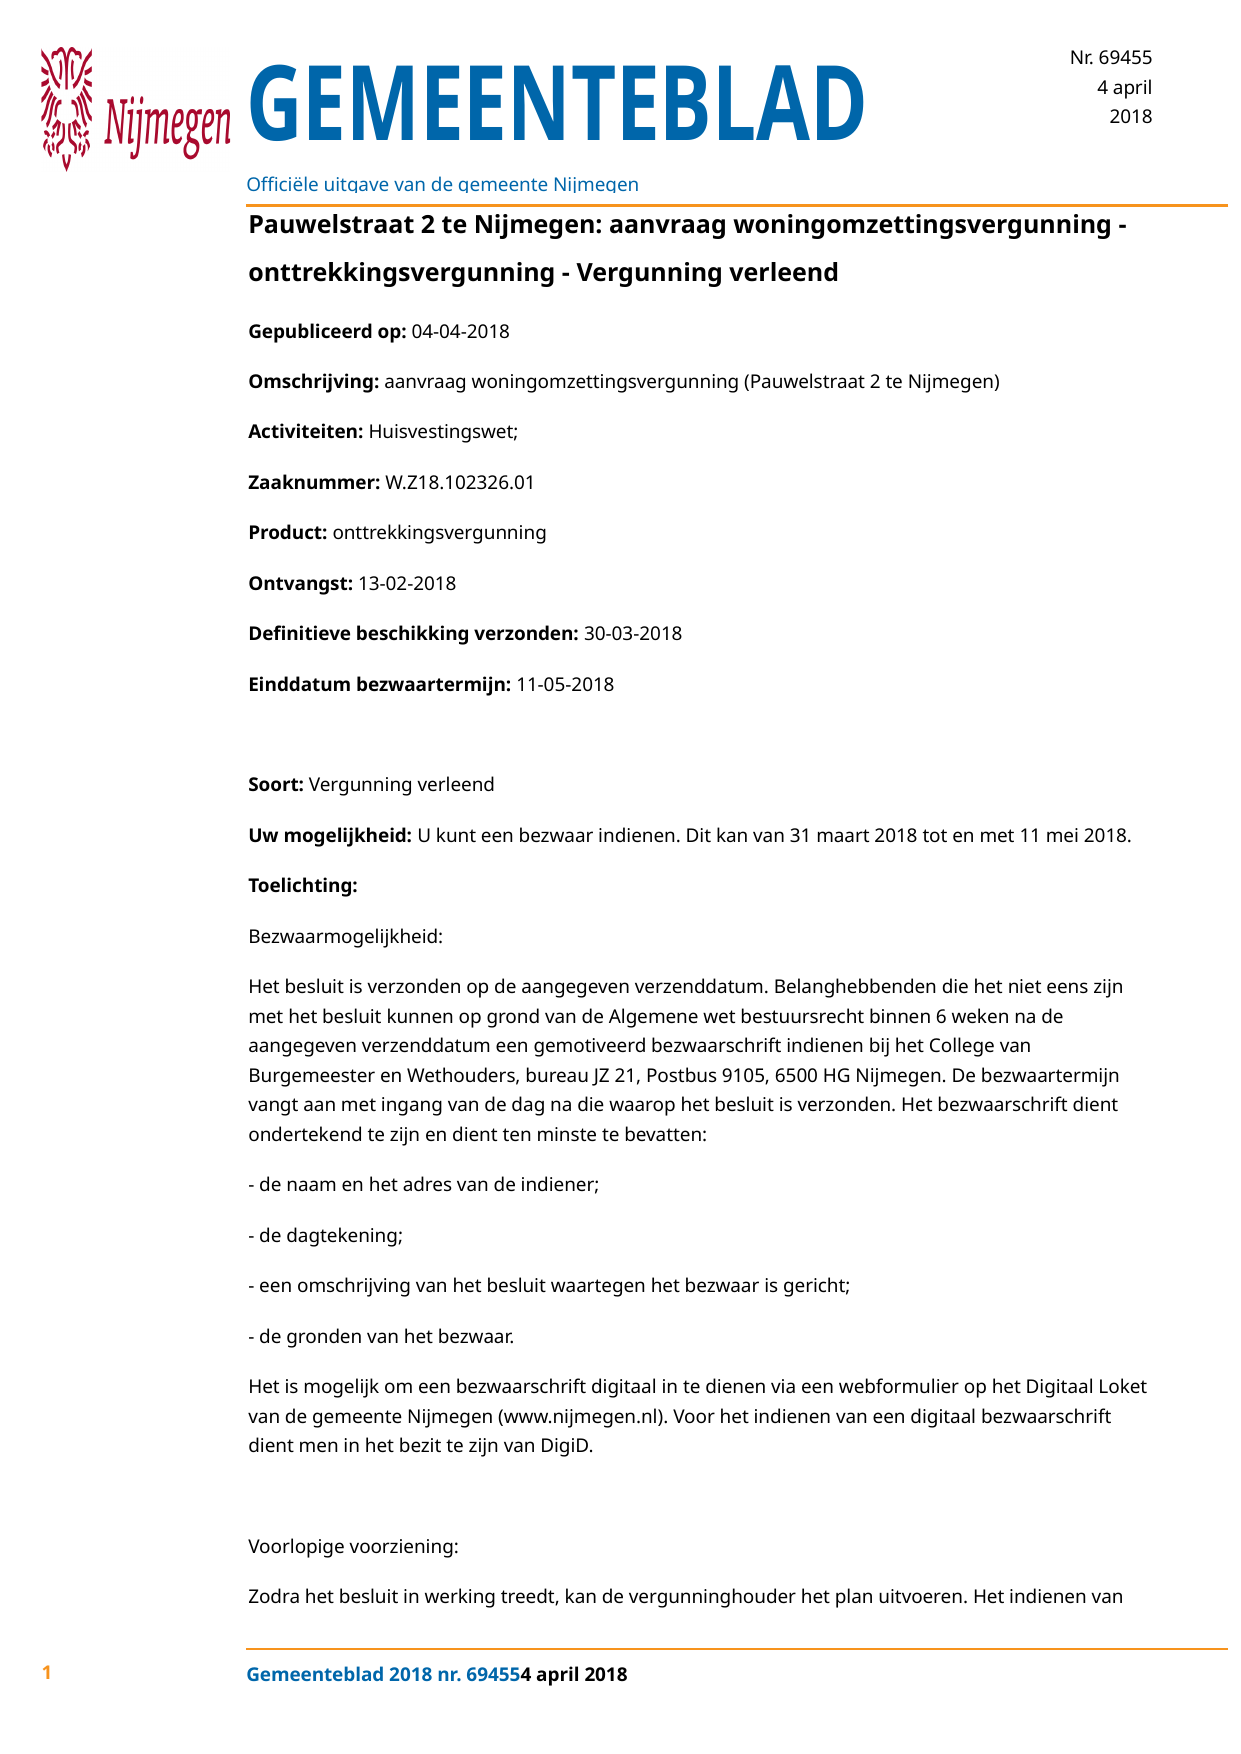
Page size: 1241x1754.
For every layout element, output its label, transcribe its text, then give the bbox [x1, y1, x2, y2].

text Einddatum bezwaartermijn: 11-05-2018 [248, 671, 1152, 697]
text - de naam en het adres van de indiener; [248, 1172, 1152, 1197]
picture [41, 47, 231, 172]
text Soort: Vergunning verleend [248, 772, 1152, 797]
text Zodra het besluit in werking treedt, kan de vergunninghouder het plan uitvoeren. Het indienen van [248, 1584, 1152, 1609]
text Het is mogelijk om een bezwaarschrift digitaal in te dienen via een webformulier op het Digitaal Loket van de gemeente Nijmegen (www.nijmegen.nl). Voor het indienen van een digitaal bezwaarschrift dient men in het bezit te zijn van DigiD. [248, 1373, 1152, 1458]
text Omschrijving: aanvraag woningomzettingsvergunning (Pauwelstraat 2 te Nijmegen) [248, 368, 1152, 394]
text Voorlopige voorziening: [248, 1533, 1152, 1559]
text - een omschrijving van het besluit waartegen het bezwaar is gericht; [248, 1272, 1152, 1298]
text Definitieve beschikking verzonden: 30-03-2018 [248, 620, 1152, 646]
text Zaaknummer: W.Z18.102326.01 [248, 469, 1152, 495]
text Gepubliceerd op: 04-04-2018 [248, 318, 1152, 344]
text Uw mogelijkheid: U kunt een bezwaar indienen. Dit kan van 31 maart 2018 tot en met 11 mei 2018. [248, 822, 1152, 848]
text Ontvangst: 13-02-2018 [248, 570, 1152, 596]
text - de dagtekening; [248, 1222, 1152, 1248]
text Toelichting: [248, 872, 1152, 898]
text - de gronden van het bezwaar. [248, 1323, 1152, 1349]
text Het besluit is verzonden op de aangegeven verzenddatum. Belanghebbenden die het niet eens zijn met het besluit kunnen op grond van de Algemene wet bestuursrecht binnen 6 weken na de aangegeven verzenddatum een gemotiveerd bezwaarschrift indienen bij het College van Burgemeester en Wethouders, bureau JZ 21, Postbus 9105, 6500 HG Nijmegen. De bezwaartermijn vangt aan met ingang van de dag na die waarop het besluit is verzonden. Het bezwaarschrift dient ondertekend te zijn en dient ten minste te bevatten: [248, 973, 1152, 1147]
text Bezwaarmogelijkheid: [248, 923, 1152, 949]
text Pauwelstraat 2 te Nijmegen: aanvraag woningomzettingsvergunning - onttrekkingsvergunning - Vergunning verleend [248, 207, 1152, 288]
text Product: onttrekkingsvergunning [248, 519, 1152, 545]
text Activiteiten: Huisvestingswet; [248, 419, 1152, 444]
